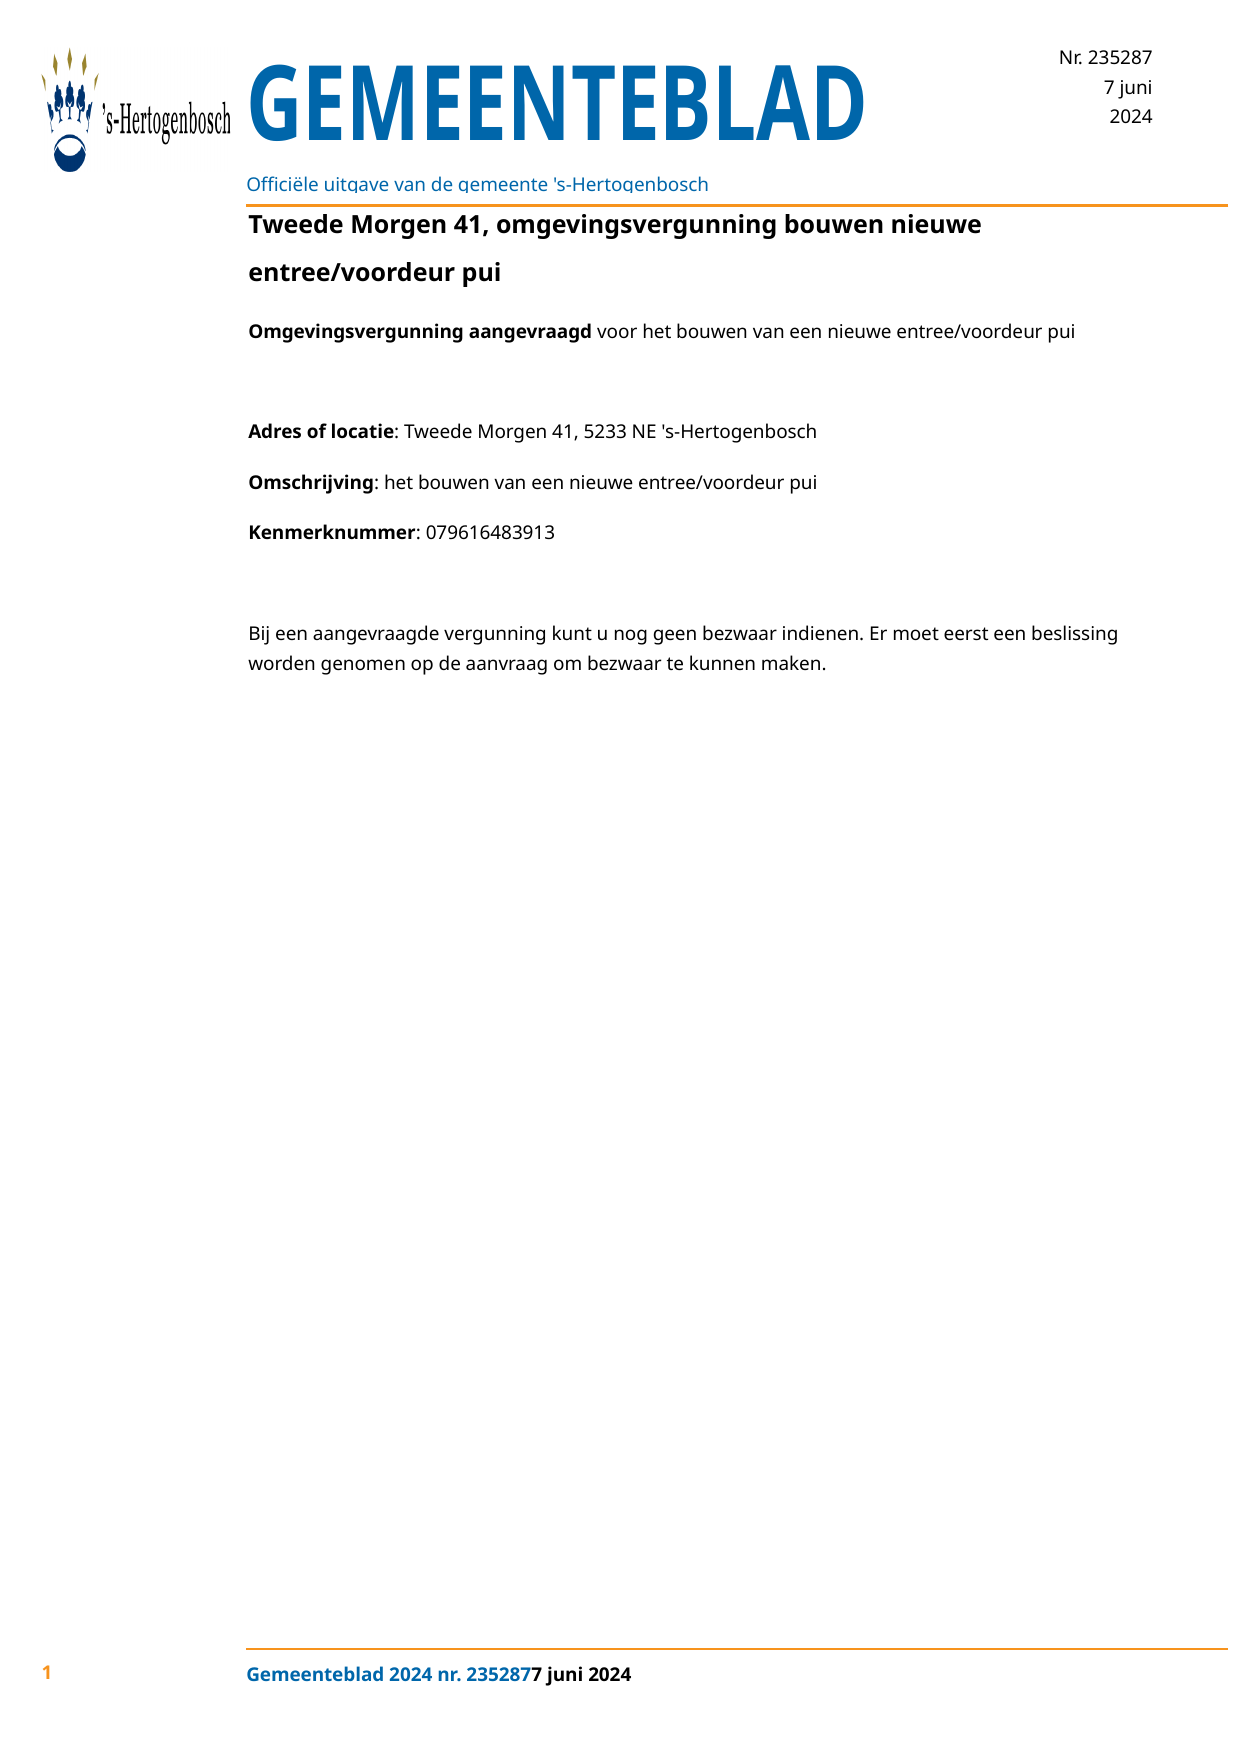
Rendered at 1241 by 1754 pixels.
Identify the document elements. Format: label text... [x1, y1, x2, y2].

picture [41, 47, 231, 172]
text Adres of locatie: Tweede Morgen 41, 5233 NE 's-Hertogenbosch [248, 419, 1152, 444]
text Kenmerknummer: 079616483913 [248, 519, 1152, 545]
text Tweede Morgen 41, omgevingsvergunning bouwen nieuwe entree/voordeur pui [248, 207, 1152, 288]
text Omschrijving: het bouwen van een nieuwe entree/voordeur pui [248, 469, 1152, 495]
text Omgevingsvergunning aangevraagd voor het bouwen van een nieuwe entree/voordeur pui [248, 318, 1152, 344]
text Bij een aangevraagde vergunning kunt u nog geen bezwaar indienen. Er moet eerst een beslissing worden genomen op de aanvraag om bezwaar te kunnen maken. [248, 620, 1152, 676]
